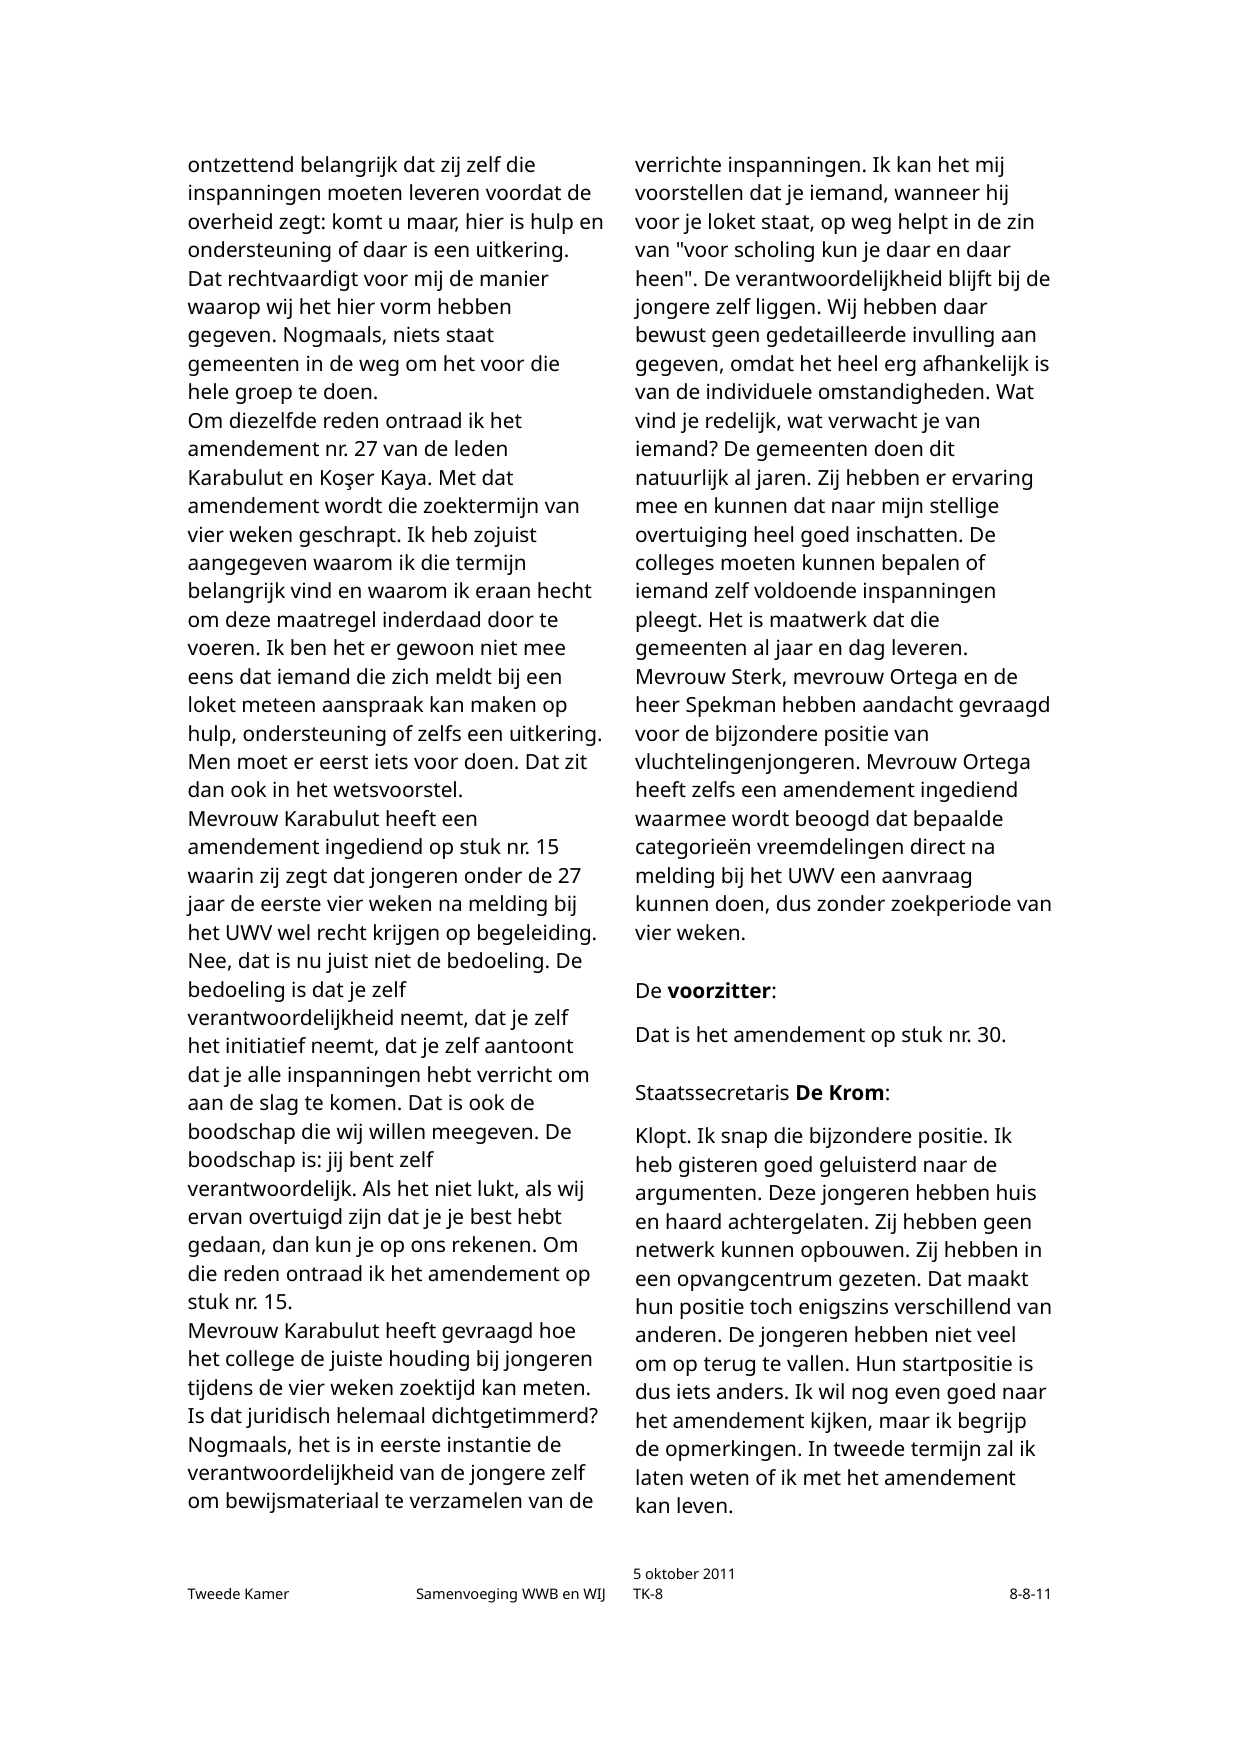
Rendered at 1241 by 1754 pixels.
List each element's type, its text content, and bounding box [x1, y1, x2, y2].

text Mevrouw Sterk, mevrouw Ortega en de heer Spekman hebben aandacht gevraagd voor de bijzondere positie van vluchtelingenjongeren. Mevrouw Ortega heeft zelfs een amendement ingediend waarmee wordt beoogd dat bepaalde categorieën vreemdelingen direct na melding bij het UWV een aanvraag kunnen doen, dus zonder zoekperiode van vier weken. [635, 662, 1053, 946]
text ontzettend belangrijk dat zij zelf die inspanningen moeten leveren voordat de overheid zegt: komt u maar, hier is hulp en ondersteuning of daar is een uitkering. Dat rechtvaardigt voor mij de manier waarop wij het hier vorm hebben gegeven. Nogmaals, niets staat gemeenten in de weg om het voor die hele groep te doen. [187, 150, 605, 406]
text Staatssecretaris De Krom: [635, 1078, 1053, 1107]
text verrichte inspanningen. Ik kan het mij voorstellen dat je iemand, wanneer hij voor je loket staat, op weg helpt in de zin van "voor scholing kun je daar en daar heen". De verantwoordelijkheid blijft bij de jongere zelf liggen. Wij hebben daar bewust geen gedetailleerde invulling aan gegeven, omdat het heel erg afhankelijk is van de individuele omstandigheden. Wat vind je redelijk, wat verwacht je van iemand? De gemeenten doen dit natuurlijk al jaren. Zij hebben er ervaring mee en kunnen dat naar mijn stellige overtuiging heel goed inschatten. De colleges moeten kunnen bepalen of iemand zelf voldoende inspanningen pleegt. Het is maatwerk dat die gemeenten al jaar en dag leveren. [635, 150, 1053, 662]
text Klopt. Ik snap die bijzondere positie. Ik heb gisteren goed geluisterd naar de argumenten. Deze jongeren hebben huis en haard achtergelaten. Zij hebben geen netwerk kunnen opbouwen. Zij hebben in een opvangcentrum gezeten. Dat maakt hun positie toch enigszins verschillend van anderen. De jongeren hebben niet veel om op terug te vallen. Hun startpositie is dus iets anders. Ik wil nog even goed naar het amendement kijken, maar ik begrijp de opmerkingen. In tweede termijn zal ik laten weten of ik met het amendement kan leven. [635, 1122, 1053, 1520]
text Dat is het amendement op stuk nr. 30. [635, 1020, 1053, 1048]
text Mevrouw Karabulut heeft een amendement ingediend op stuk nr. 15 waarin zij zegt dat jongeren onder de 27 jaar de eerste vier weken na melding bij het UWV wel recht krijgen op begeleiding. Nee, dat is nu juist niet de bedoeling. De bedoeling is dat je zelf verantwoordelijkheid neemt, dat je zelf het initiatief neemt, dat je zelf aantoont dat je alle inspanningen hebt verricht om aan de slag te komen. Dat is ook de boodschap die wij willen meegeven. De boodschap is: jij bent zelf verantwoordelijk. Als het niet lukt, als wij ervan overtuigd zijn dat je je best hebt gedaan, dan kun je op ons rekenen. Om die reden ontraad ik het amendement op stuk nr. 15. [187, 804, 605, 1316]
text Om diezelfde reden ontraad ik het amendement nr. 27 van de leden Karabulut en Koşer Kaya. Met dat amendement wordt die zoektermijn van vier weken geschrapt. Ik heb zojuist aangegeven waarom ik die termijn belangrijk vind en waarom ik eraan hecht om deze maatregel inderdaad door te voeren. Ik ben het er gewoon niet mee eens dat iemand die zich meldt bij een loket meteen aanspraak kan maken op hulp, ondersteuning of zelfs een uitkering. Men moet er eerst iets voor doen. Dat zit dan ook in het wetsvoorstel. [187, 406, 605, 804]
text De voorzitter: [635, 976, 1053, 1005]
text Mevrouw Karabulut heeft gevraagd hoe het college de juiste houding bij jongeren tijdens de vier weken zoektijd kan meten. Is dat juridisch helemaal dichtgetimmerd? Nogmaals, het is in eerste instantie de verantwoordelijkheid van de jongere zelf om bewijsmateriaal te verzamelen van de [187, 1316, 605, 1515]
